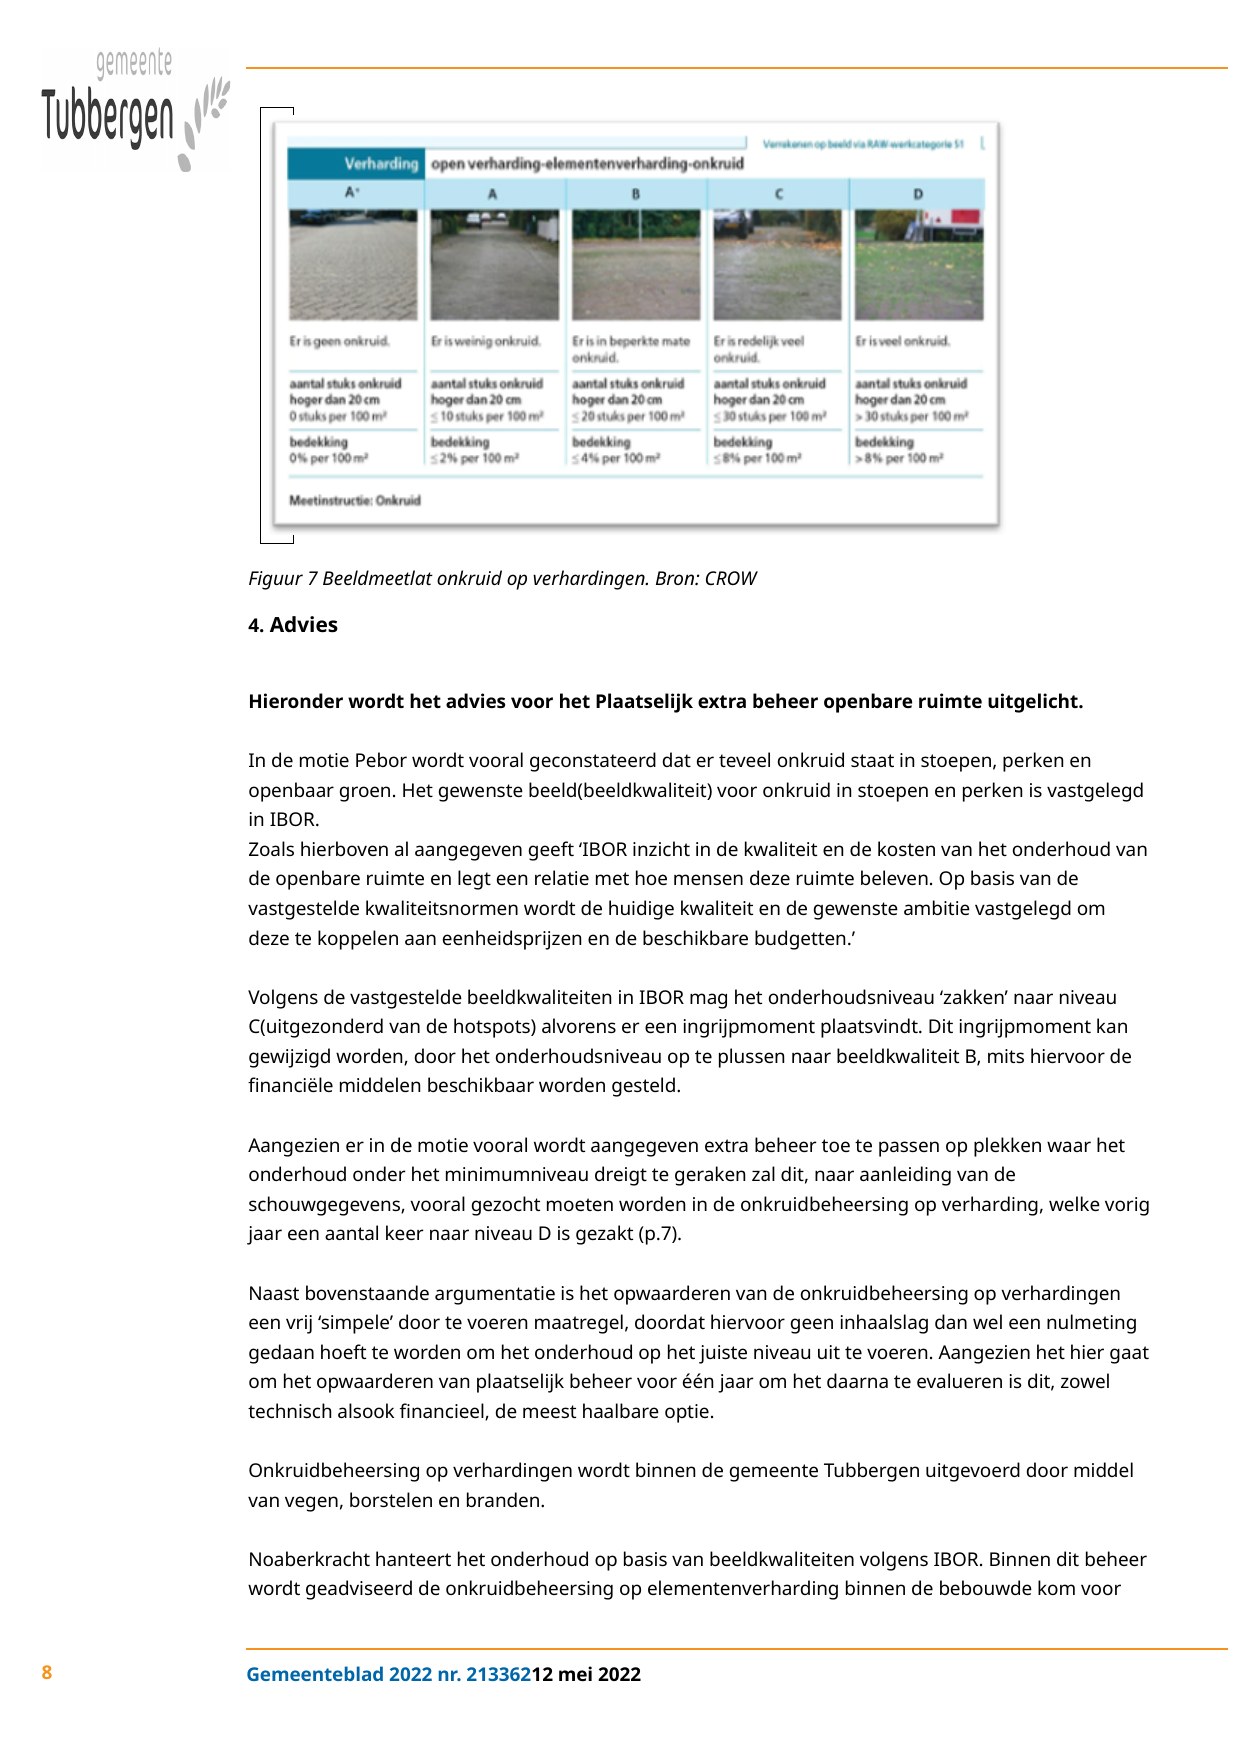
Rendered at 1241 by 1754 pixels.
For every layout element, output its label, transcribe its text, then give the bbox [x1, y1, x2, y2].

text Hieronder wordt het advies voor het Plaatselijk extra beheer openbare ruimte uitgelicht. [248, 688, 1152, 714]
text Figuur 7 Beeldmeetlat onkruid op verhardingen. Bron: CROW [248, 565, 1152, 590]
text Noaberkracht hanteert het onderhoud op basis van beeldkwaliteiten volgens IBOR. Binnen dit beheer wordt geadviseerd de onkruidbeheersing op elementenverharding binnen de bebouwde kom voor [248, 1546, 1152, 1601]
text Onkruidbeheersing op verhardingen wordt binnen de gemeente Tubbergen uitgevoerd door middel van vegen, borstelen en branden. [248, 1457, 1152, 1512]
text Naast bovenstaande argumentatie is het opwaarderen van de onkruidbeheersing op verhardingen een vrij ‘simpele’ door te voeren maatregel, doordat hiervoor geen inhaalslag dan wel een nulmeting gedaan hoeft te worden om het onderhoud op het juiste niveau uit te voeren. Aangezien het hier gaat om het opwaarderen van plaatselijk beheer voor één jaar om het daarna te evalueren is dit, zowel technisch alsook financieel, de meest haalbare optie. [248, 1280, 1152, 1424]
text Aangezien er in de motie vooral wordt aangegeven extra beheer toe te passen op plekken waar het onderhoud onder het minimumniveau dreigt te geraken zal dit, naar aanleiding van de schouwgegevens, vooral gezocht moeten worden in de onkruidbeheersing op verharding, welke vorig jaar een aantal keer naar niveau D is gezakt (p.7). [248, 1132, 1152, 1246]
text Volgens de vastgestelde beeldkwaliteiten in IBOR mag het onderhoudsniveau ‘zakken’ naar niveau C(uitgezonderd van de hotspots) alvorens er een ingrijpmoment plaatsvindt. Dit ingrijpmoment kan gewijzigd worden, door het onderhoudsniveau op te plussen naar beeldkwaliteit B, mits hiervoor de financiële middelen beschikbaar worden gesteld. [248, 984, 1152, 1098]
text 4. Advies [248, 610, 1152, 639]
picture [41, 47, 231, 172]
text In de motie Pebor wordt vooral geconstateerd dat er teveel onkruid staat in stoepen, perken en openbaar groen. Het gewenste beeld(beeldkwaliteit) voor onkruid in stoepen en perken is vastgelegd in IBOR. [248, 747, 1152, 832]
picture [268, 115, 1008, 535]
text Zoals hierboven al aangegeven geeft ‘IBOR inzicht in de kwaliteit en de kosten van het onderhoud van de openbare ruimte en legt een relatie met hoe mensen deze ruimte beleven. Op basis van de vastgestelde kwaliteitsnormen wordt de huidige kwaliteit en de gewenste ambitie vastgelegd om deze te koppelen aan eenheidsprijzen en de beschikbare budgetten.’ [248, 836, 1152, 950]
